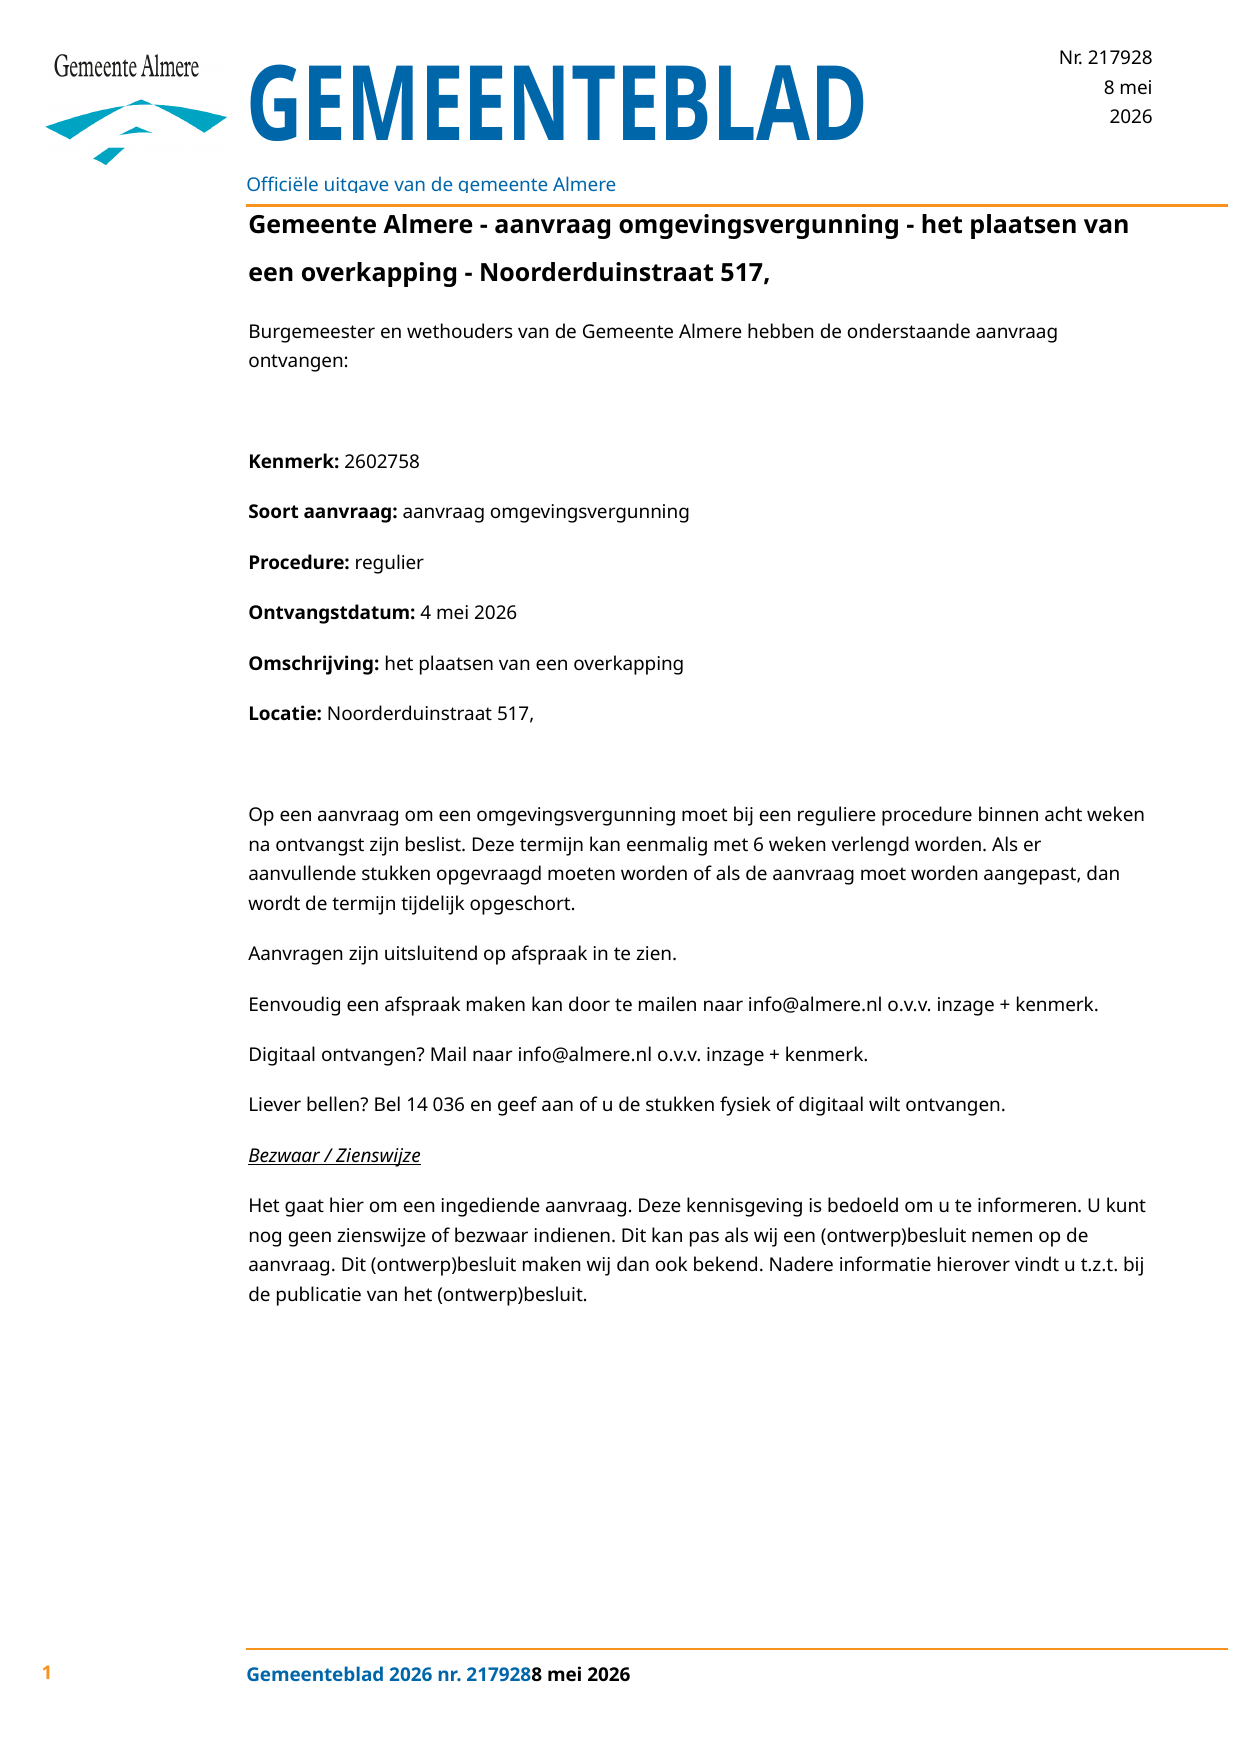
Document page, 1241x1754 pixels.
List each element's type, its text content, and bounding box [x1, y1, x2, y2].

text Burgemeester en wethouders van de Gemeente Almere hebben de onderstaande aanvraag ontvangen: [248, 318, 1152, 373]
text Omschrijving: het plaatsen van een overkapping [248, 650, 1152, 676]
text Digitaal ontvangen? Mail naar info@almere.nl o.v.v. inzage + kenmerk. [248, 1041, 1152, 1067]
text Locatie: Noorderduinstraat 517, [248, 700, 1152, 726]
text Liever bellen? Bel 14 036 en geef aan of u de stukken fysiek of digitaal wilt ontvangen. [248, 1092, 1152, 1117]
picture [41, 47, 231, 172]
text Soort aanvraag: aanvraag omgevingsvergunning [248, 499, 1152, 524]
text Op een aanvraag om een omgevingsvergunning moet bij een reguliere procedure binnen acht weken na ontvangst zijn beslist. Deze termijn kan eenmalig met 6 weken verlengd worden. Als er aanvullende stukken opgevraagd moeten worden of als de aanvraag moet worden aangepast, dan wordt de termijn tijdelijk opgeschort. [248, 801, 1152, 916]
text Procedure: regulier [248, 549, 1152, 575]
text Bezwaar / Zienswijze [248, 1142, 1152, 1168]
text Kenmerk: 2602758 [248, 448, 1152, 474]
text Eenvoudig een afspraak maken kan door te mailen naar info@almere.nl o.v.v. inzage + kenmerk. [248, 991, 1152, 1017]
text Ontvangstdatum: 4 mei 2026 [248, 599, 1152, 625]
text Aanvragen zijn uitsluitend op afspraak in te zien. [248, 940, 1152, 966]
text Het gaat hier om een ingediende aanvraag. Deze kennisgeving is bedoeld om u te informeren. U kunt nog geen zienswijze of bezwaar indienen. Dit kan pas als wij een (ontwerp)besluit nemen op de aanvraag. Dit (ontwerp)besluit maken wij dan ook bekend. Nadere informatie hierover vindt u t.z.t. bij de publicatie van het (ontwerp)besluit. [248, 1192, 1152, 1307]
text Gemeente Almere - aanvraag omgevingsvergunning - het plaatsen van een overkapping - Noorderduinstraat 517, [248, 207, 1152, 288]
